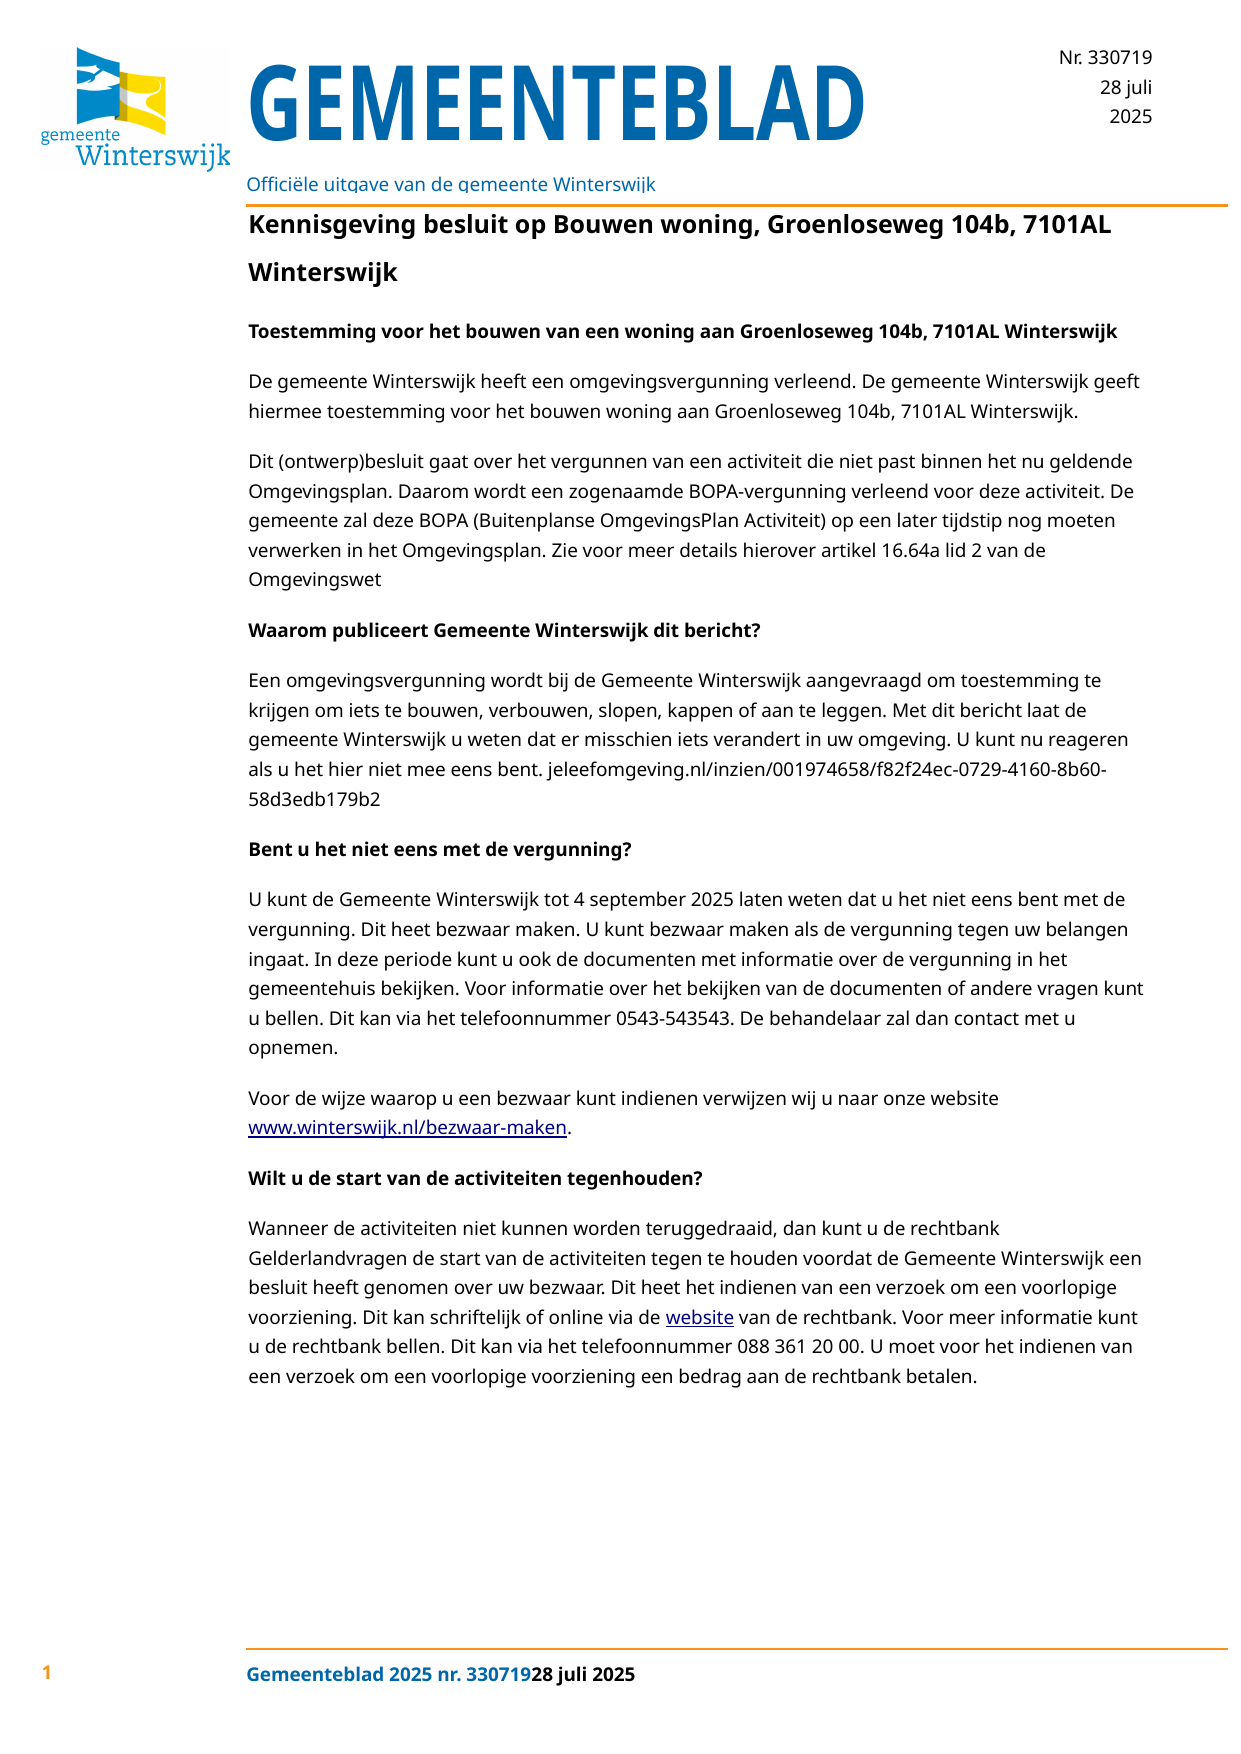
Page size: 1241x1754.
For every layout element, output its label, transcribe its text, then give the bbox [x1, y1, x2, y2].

text Toestemming voor het bouwen van een woning aan Groenloseweg 104b, 7101AL Winterswijk [248, 318, 1152, 344]
text Dit (ontwerp)besluit gaat over het vergunnen van een activiteit die niet past binnen het nu geldende Omgevingsplan. Daarom wordt een zogenaamde BOPA-vergunning verleend voor deze activiteit. De gemeente zal deze BOPA (Buitenplanse OmgevingsPlan Activiteit) op een later tijdstip nog moeten verwerken in het Omgevingsplan. Zie voor meer details hierover artikel 16.64a lid 2 van de Omgevingswet [248, 448, 1152, 592]
text Bent u het niet eens met de vergunning? [248, 836, 1152, 862]
picture [41, 47, 231, 172]
text Wanneer de activiteiten niet kunnen worden teruggedraaid, dan kunt u de rechtbank Gelderlandvragen de start van de activiteiten tegen te houden voordat de Gemeente Winterswijk een besluit heeft genomen over uw bezwaar. Dit heet het indienen van een verzoek om een voorlopige voorziening. Dit kan schriftelijk of online via de website van de rechtbank. Voor meer informatie kunt u de rechtbank bellen. Dit kan via het telefoonnummer 088 361 20 00. U moet voor het indienen van een verzoek om een voorlopige voorziening een bedrag aan de rechtbank betalen. [248, 1215, 1152, 1389]
text Voor de wijze waarop u een bezwaar kunt indienen verwijzen wij u naar onze website www.winterswijk.nl/bezwaar-maken. [248, 1085, 1152, 1140]
text Waarom publiceert Gemeente Winterswijk dit bericht? [248, 617, 1152, 643]
text Een omgevingsvergunning wordt bij de Gemeente Winterswijk aangevraagd om toestemming te krijgen om iets te bouwen, verbouwen, slopen, kappen of aan te leggen. Met dit bericht laat de gemeente Winterswijk u weten dat er misschien iets verandert in uw omgeving. U kunt nu reageren als u het hier niet mee eens bent. jeleefomgeving.nl/inzien/001974658/f82f24ec-0729-4160-8b60-58d3edb179b2 [248, 667, 1152, 812]
text Kennisgeving besluit op Bouwen woning, Groenloseweg 104b, 7101AL Winterswijk [248, 207, 1152, 288]
text Wilt u de start van de activiteiten tegenhouden? [248, 1165, 1152, 1191]
text De gemeente Winterswijk heeft een omgevingsvergunning verleend. De gemeente Winterswijk geeft hiermee toestemming voor het bouwen woning aan Groenloseweg 104b, 7101AL Winterswijk. [248, 368, 1152, 424]
picture [225, 153, 231, 162]
text U kunt de Gemeente Winterswijk tot 4 september 2025 laten weten dat u het niet eens bent met de vergunning. Dit heet bezwaar maken. U kunt bezwaar maken als de vergunning tegen uw belangen ingaat. In deze periode kunt u ook de documenten met informatie over de vergunning in het gemeentehuis bekijken. Voor informatie over het bekijken van de documenten of andere vragen kunt u bellen. Dit kan via het telefoonnummer 0543-543543. De behandelaar zal dan contact met u opnemen. [248, 887, 1152, 1060]
